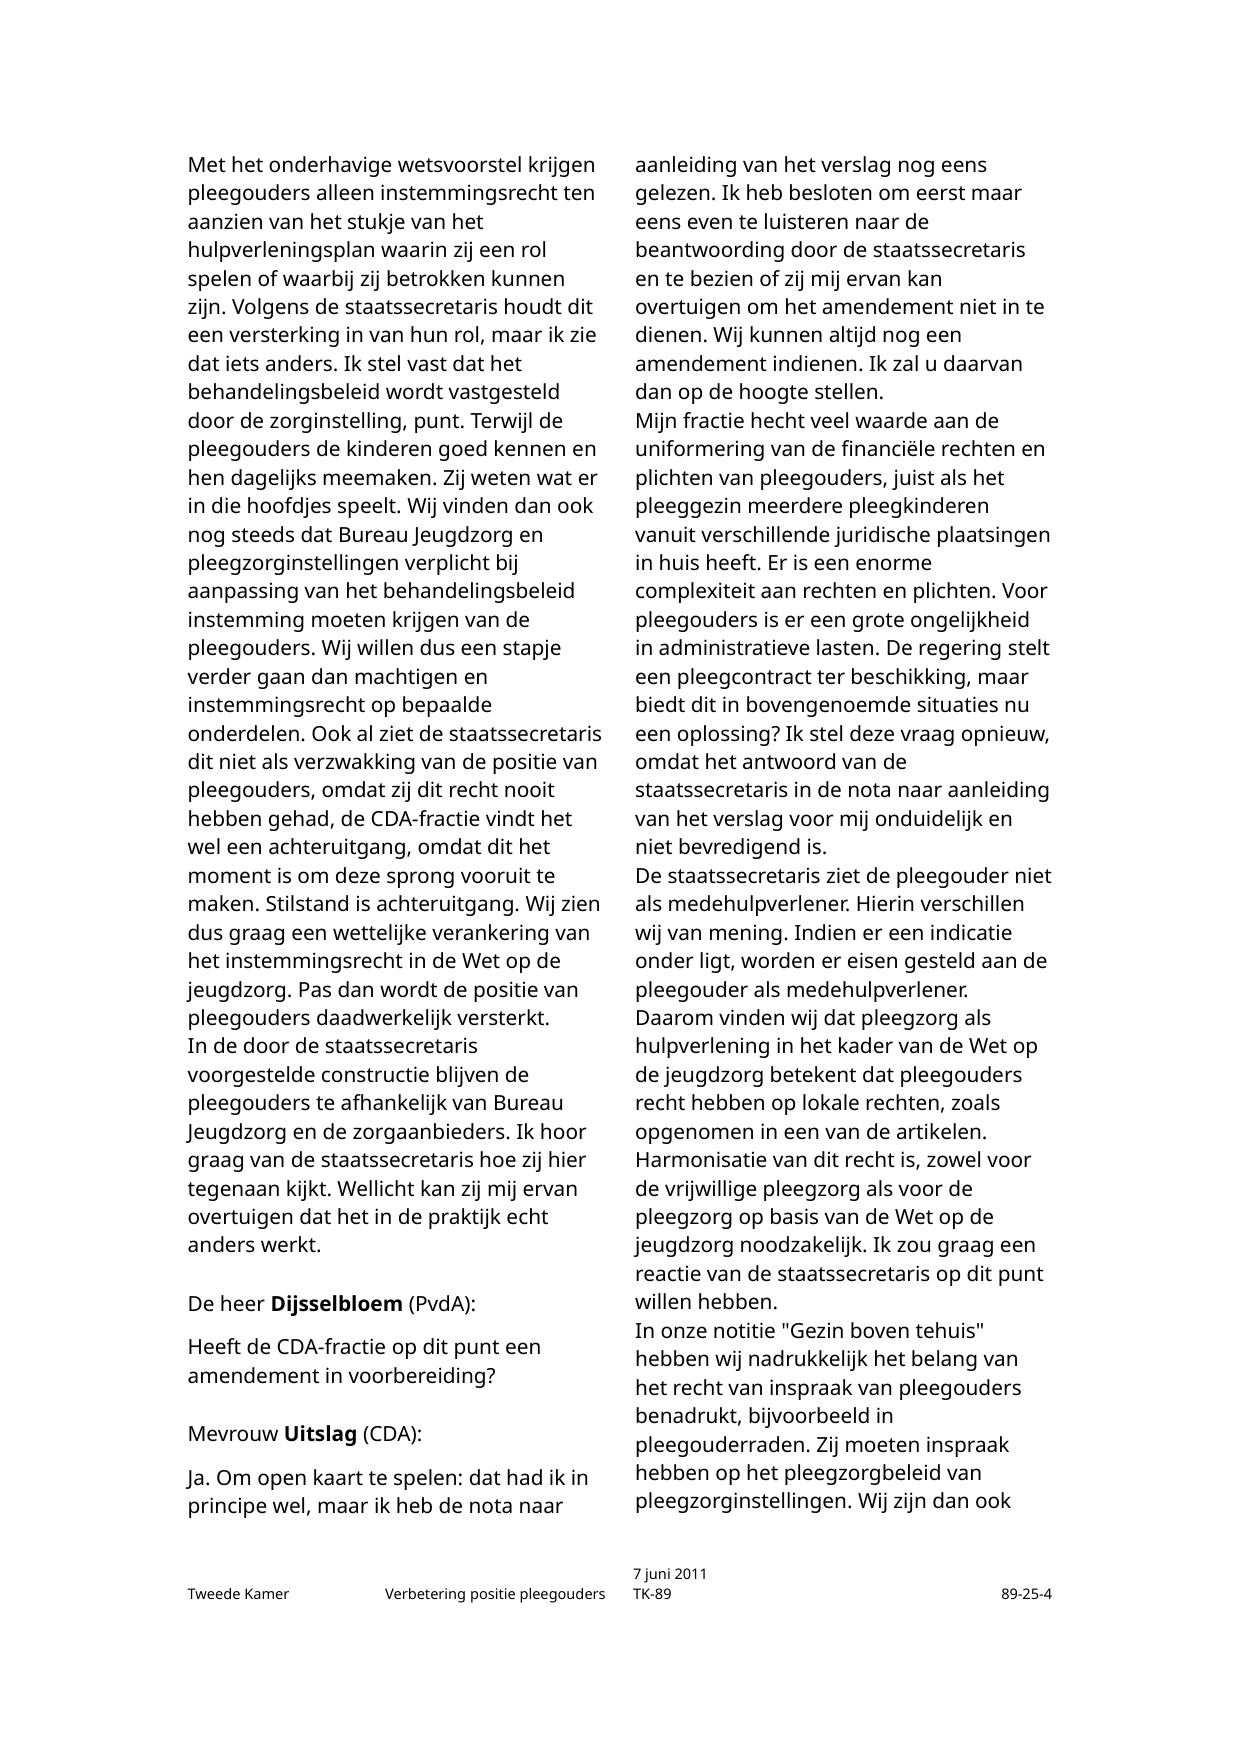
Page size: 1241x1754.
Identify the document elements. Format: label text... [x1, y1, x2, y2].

text In de door de staatssecretaris voorgestelde constructie blijven de pleegouders te afhankelijk van Bureau Jeugdzorg en de zorgaanbieders. Ik hoor graag van de staatssecretaris hoe zij hier tegenaan kijkt. Wellicht kan zij mij ervan overtuigen dat het in de praktijk echt anders werkt. [187, 1032, 605, 1259]
text aanleiding van het verslag nog eens gelezen. Ik heb besloten om eerst maar eens even te luisteren naar de beantwoording door de staatssecretaris en te bezien of zij mij ervan kan overtuigen om het amendement niet in te dienen. Wij kunnen altijd nog een amendement indienen. Ik zal u daarvan dan op de hoogte stellen. [635, 150, 1053, 406]
text Heeft de CDA-fractie op dit punt een amendement in voorbereiding? [187, 1332, 605, 1389]
text Met het onderhavige wetsvoorstel krijgen pleegouders alleen instemmingsrecht ten aanzien van het stukje van het hulpverleningsplan waarin zij een rol spelen of waarbij zij betrokken kunnen zijn. Volgens de staatssecretaris houdt dit een versterking in van hun rol, maar ik zie dat iets anders. Ik stel vast dat het behandelingsbeleid wordt vastgesteld door de zorginstelling, punt. Terwijl de pleegouders de kinderen goed kennen en hen dagelijks meemaken. Zij weten wat er in die hoofdjes speelt. Wij vinden dan ook nog steeds dat Bureau Jeugdzorg en pleegzorginstellingen verplicht bij aanpassing van het behandelingsbeleid instemming moeten krijgen van de pleegouders. Wij willen dus een stapje verder gaan dan machtigen en instemmingsrecht op bepaalde onderdelen. Ook al ziet de staatssecretaris dit niet als verzwakking van de positie van pleegouders, omdat zij dit recht nooit hebben gehad, de CDA-fractie vindt het wel een achteruitgang, omdat dit het moment is om deze sprong vooruit te maken. Stilstand is achteruitgang. Wij zien dus graag een wettelijke verankering van het instemmingsrecht in de Wet op de jeugdzorg. Pas dan wordt de positie van pleegouders daadwerkelijk versterkt. [187, 150, 605, 1032]
text Ja. Om open kaart te spelen: dat had ik in principe wel, maar ik heb de nota naar [187, 1463, 605, 1520]
text Mevrouw Uitslag (CDA): [187, 1419, 605, 1448]
text Mijn fractie hecht veel waarde aan de uniformering van de financiële rechten en plichten van pleegouders, juist als het pleeggezin meerdere pleegkinderen vanuit verschillende juridische plaatsingen in huis heeft. Er is een enorme complexiteit aan rechten en plichten. Voor pleegouders is er een grote ongelijkheid in administratieve lasten. De regering stelt een pleegcontract ter beschikking, maar biedt dit in bovengenoemde situaties nu een oplossing? Ik stel deze vraag opnieuw, omdat het antwoord van de staatssecretaris in de nota naar aanleiding van het verslag voor mij onduidelijk en niet bevredigend is. [635, 406, 1053, 861]
text In onze notitie "Gezin boven tehuis" hebben wij nadrukkelijk het belang van het recht van inspraak van pleegouders benadrukt, bijvoorbeeld in pleegouderraden. Zij moeten inspraak hebben op het pleegzorgbeleid van pleegzorginstellingen. Wij zijn dan ook [635, 1316, 1053, 1515]
text De staatssecretaris ziet de pleegouder niet als medehulpverlener. Hierin verschillen wij van mening. Indien er een indicatie onder ligt, worden er eisen gesteld aan de pleegouder als medehulpverlener. Daarom vinden wij dat pleegzorg als hulpverlening in het kader van de Wet op de jeugdzorg betekent dat pleegouders recht hebben op lokale rechten, zoals opgenomen in een van de artikelen. Harmonisatie van dit recht is, zowel voor de vrijwillige pleegzorg als voor de pleegzorg op basis van de Wet op de jeugdzorg noodzakelijk. Ik zou graag een reactie van de staatssecretaris op dit punt willen hebben. [635, 861, 1053, 1316]
text De heer Dijsselbloem (PvdA): [187, 1289, 605, 1317]
